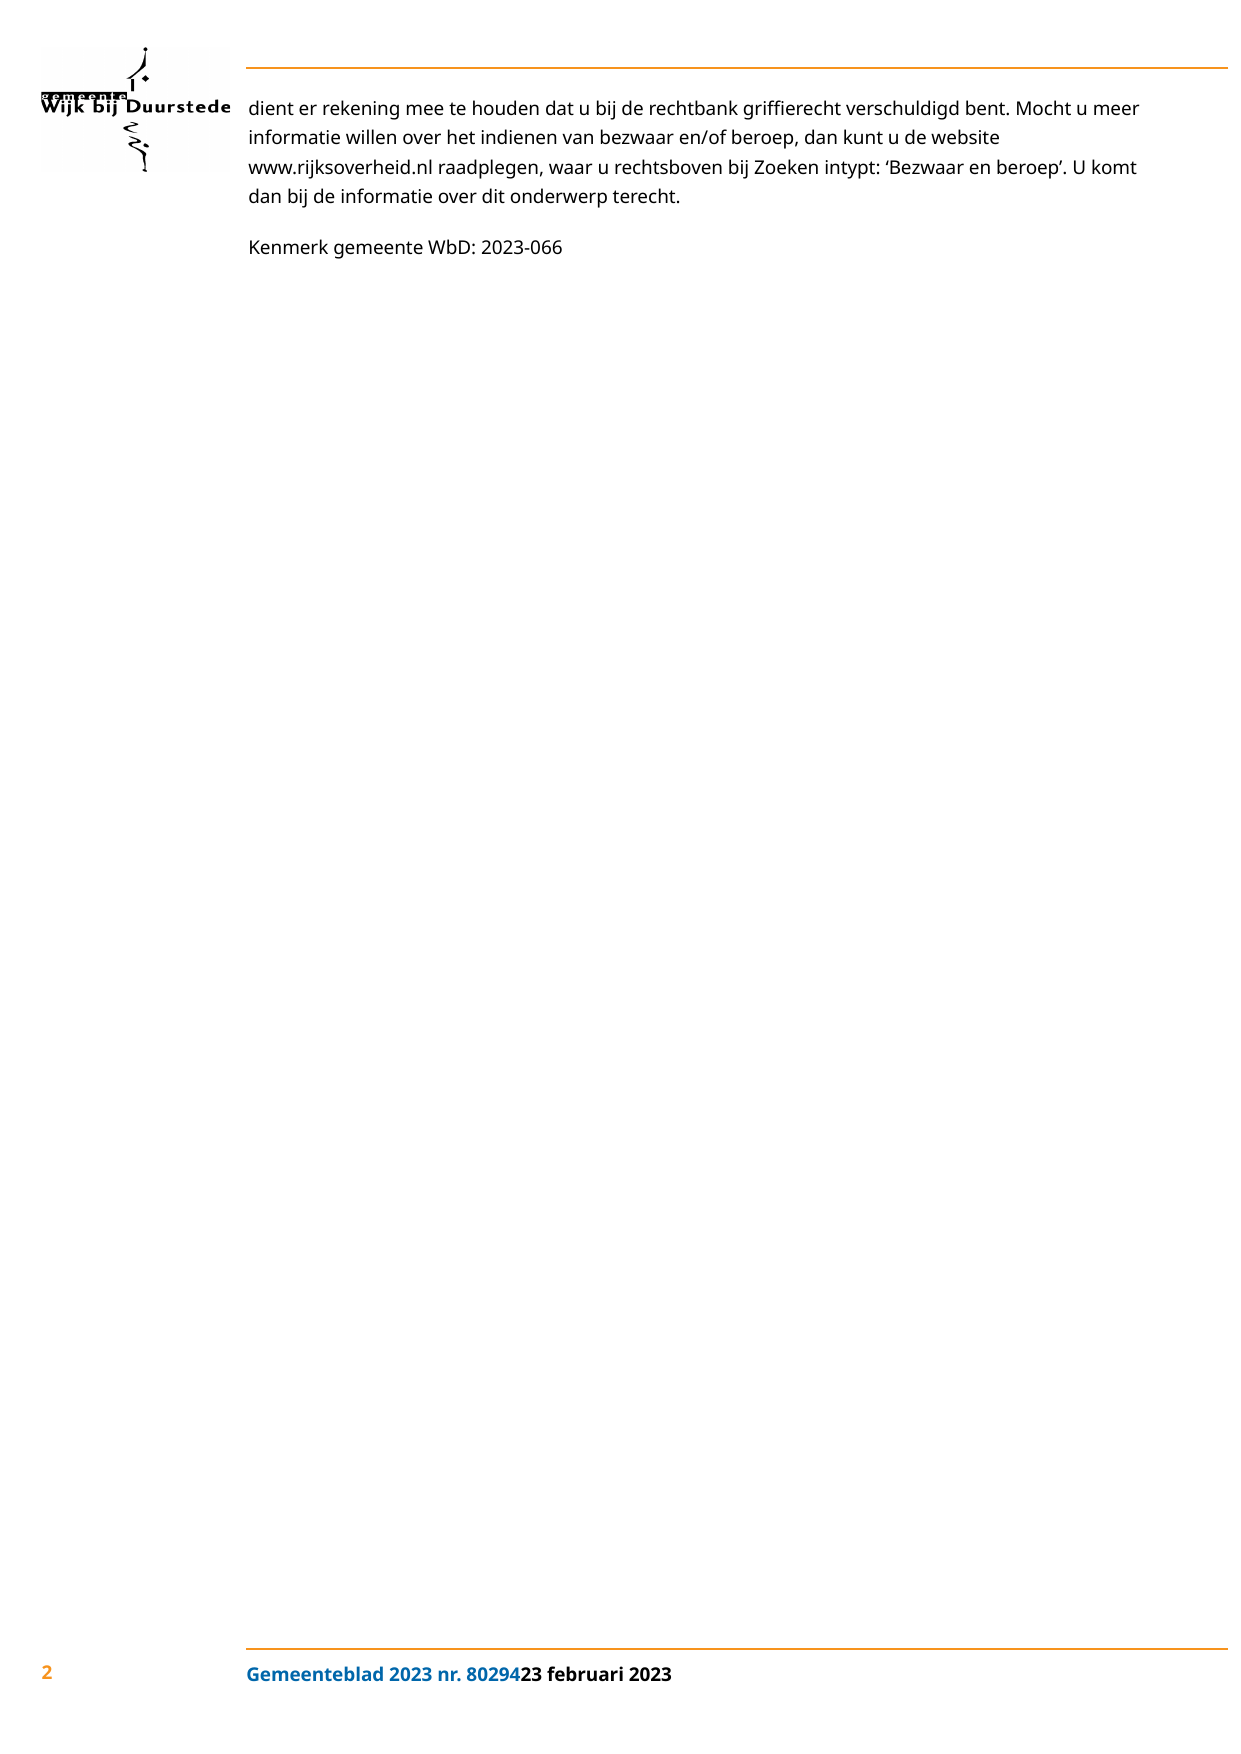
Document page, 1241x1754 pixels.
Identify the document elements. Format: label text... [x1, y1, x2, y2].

text dient er rekening mee te houden dat u bij de rechtbank griffierecht verschuldigd bent. Mocht u meer informatie willen over het indienen van bezwaar en/of beroep, dan kunt u de website www.rijksoverheid.nl raadplegen, waar u rechtsboven bij Zoeken intypt: ‘Bezwaar en beroep’. U komt dan bij de informatie over dit onderwerp terecht. [248, 95, 1152, 209]
text Kenmerk gemeente WbD: 2023-066 [248, 234, 1152, 260]
picture [41, 47, 231, 172]
